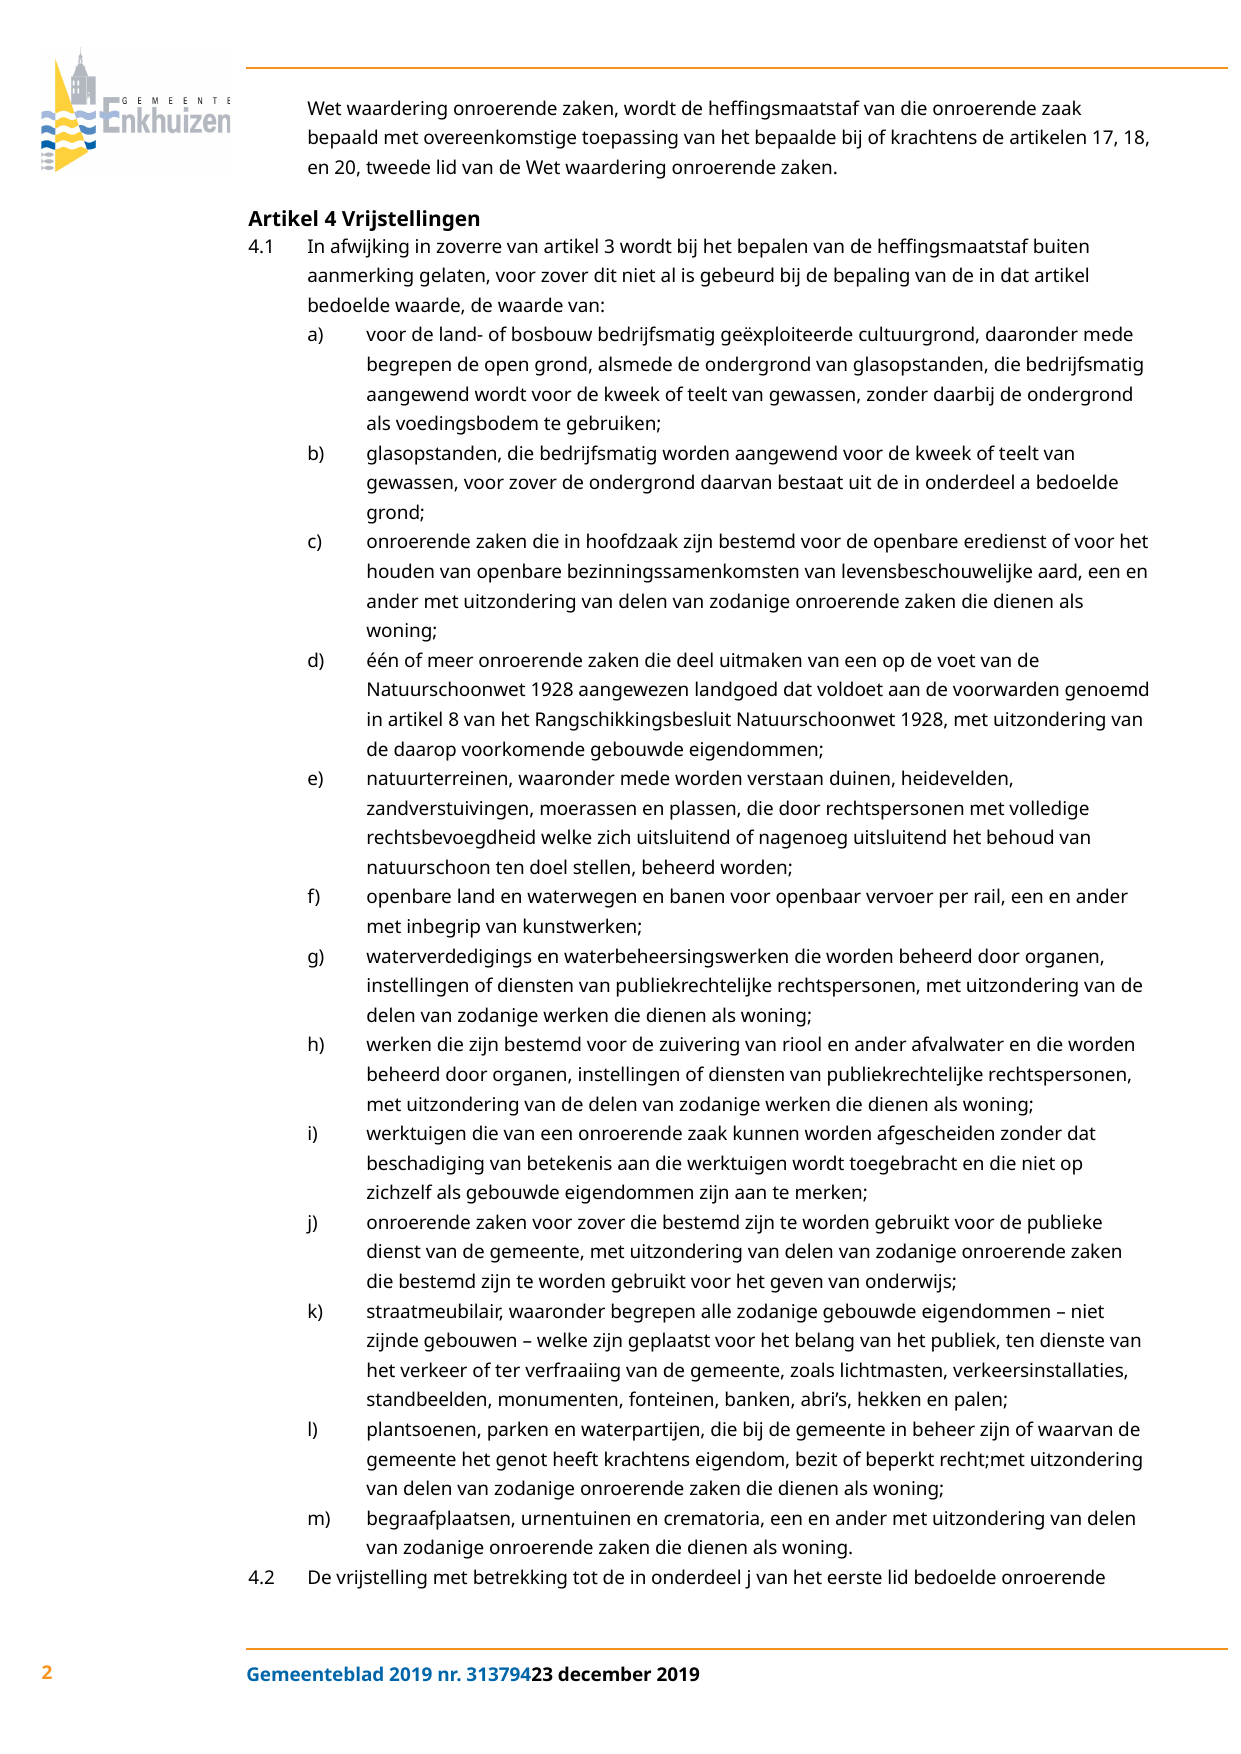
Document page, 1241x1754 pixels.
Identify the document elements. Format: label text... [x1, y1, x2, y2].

list onroerende zaken voor zover die bestemd zijn te worden gebruikt voor de publieke dienst van de gemeente, met uitzondering van delen van zodanige onroerende zaken die bestemd zijn te worden gebruikt voor het geven van onderwijs; [307, 1209, 1152, 1294]
picture [41, 47, 231, 172]
list begraafplaatsen, urnentuinen en crematoria, een en ander met uitzondering van delen van zodanige onroerende zaken die dienen als woning. [307, 1505, 1152, 1560]
list openbare land en waterwegen en banen voor openbaar vervoer per rail, een en ander met inbegrip van kunstwerken; [307, 884, 1152, 939]
list waterverdedigings en waterbeheersingswerken die worden beheerd door organen, instellingen of diensten van publiekrechtelijke rechtspersonen, met uitzondering van de delen van zodanige werken die dienen als woning; [307, 943, 1152, 1028]
list plantsoenen, parken en waterpartijen, die bij de gemeente in beheer zijn of waarvan de gemeente het genot heeft krachtens eigendom, bezit of beperkt recht;met uitzondering van delen van zodanige onroerende zaken die dienen als woning; [307, 1416, 1152, 1501]
list De vrijstelling met betrekking tot de in onderdeel j van het eerste lid bedoelde onroerende [248, 1564, 1152, 1590]
list werken die zijn bestemd voor de zuivering van riool en ander afvalwater en die worden beheerd door organen, instellingen of diensten van publiekrechtelijke rechtspersonen, met uitzondering van de delen van zodanige werken die dienen als woning; [307, 1032, 1152, 1116]
list glasopstanden, die bedrijfsmatig worden aangewend voor de kweek of teelt van gewassen, voor zover de ondergrond daarvan bestaat uit de in onderdeel a bedoelde grond; [307, 440, 1152, 525]
list natuurterreinen, waaronder mede worden verstaan duinen, heidevelden, zandverstuivingen, moerassen en plassen, die door rechtspersonen met volledige rechtsbevoegdheid welke zich uitsluitend of nagenoeg uitsluitend het behoud van natuurschoon ten doel stellen, beheerd worden; [307, 765, 1152, 880]
list Wet waardering onroerende zaken, wordt de heffingsmaatstaf van die onroerende zaak bepaald met overeenkomstige toepassing van het bepaalde bij of krachtens de artikelen 17, 18, en 20, tweede lid van de Wet waardering onroerende zaken. [248, 95, 1152, 180]
list straatmeubilair, waaronder begrepen alle zodanige gebouwde eigendommen – niet zijnde gebouwen – welke zijn geplaatst voor het belang van het publiek, ten dienste van het verkeer of ter verfraaiing van de gemeente, zoals lichtmasten, verkeersinstallaties, standbeelden, monumenten, fonteinen, banken, abri’s, hekken en palen; [307, 1298, 1152, 1412]
text Artikel 4 Vrijstellingen [248, 204, 1152, 233]
list werktuigen die van een onroerende zaak kunnen worden afgescheiden zonder dat beschadiging van betekenis aan die werktuigen wordt toegebracht en die niet op zichzelf als gebouwde eigendommen zijn aan te merken; [307, 1120, 1152, 1205]
list voor de land- of bosbouw bedrijfsmatig geëxploiteerde cultuurgrond, daaronder mede begrepen de open grond, alsmede de ondergrond van glasopstanden, die bedrijfsmatig aangewend wordt voor de kweek of teelt van gewassen, zonder daarbij de ondergrond als voedingsbodem te gebruiken; [307, 322, 1152, 436]
list één of meer onroerende zaken die deel uitmaken van een op de voet van de Natuurschoonwet 1928 aangewezen landgoed dat voldoet aan de voorwarden genoemd in artikel 8 van het Rangschikkingsbesluit Natuurschoonwet 1928, met uitzondering van de daarop voorkomende gebouwde eigendommen; [307, 647, 1152, 761]
list In afwijking in zoverre van artikel 3 wordt bij het bepalen van de heffingsmaatstaf buiten aanmerking gelaten, voor zover dit niet al is gebeurd bij de bepaling van de in dat artikel bedoelde waarde, de waarde van: [248, 233, 1152, 318]
list onroerende zaken die in hoofdzaak zijn bestemd voor de openbare eredienst of voor het houden van openbare bezinningssamenkomsten van levensbeschouwelijke aard, een en ander met uitzondering van delen van zodanige onroerende zaken die dienen als woning; [307, 529, 1152, 643]
